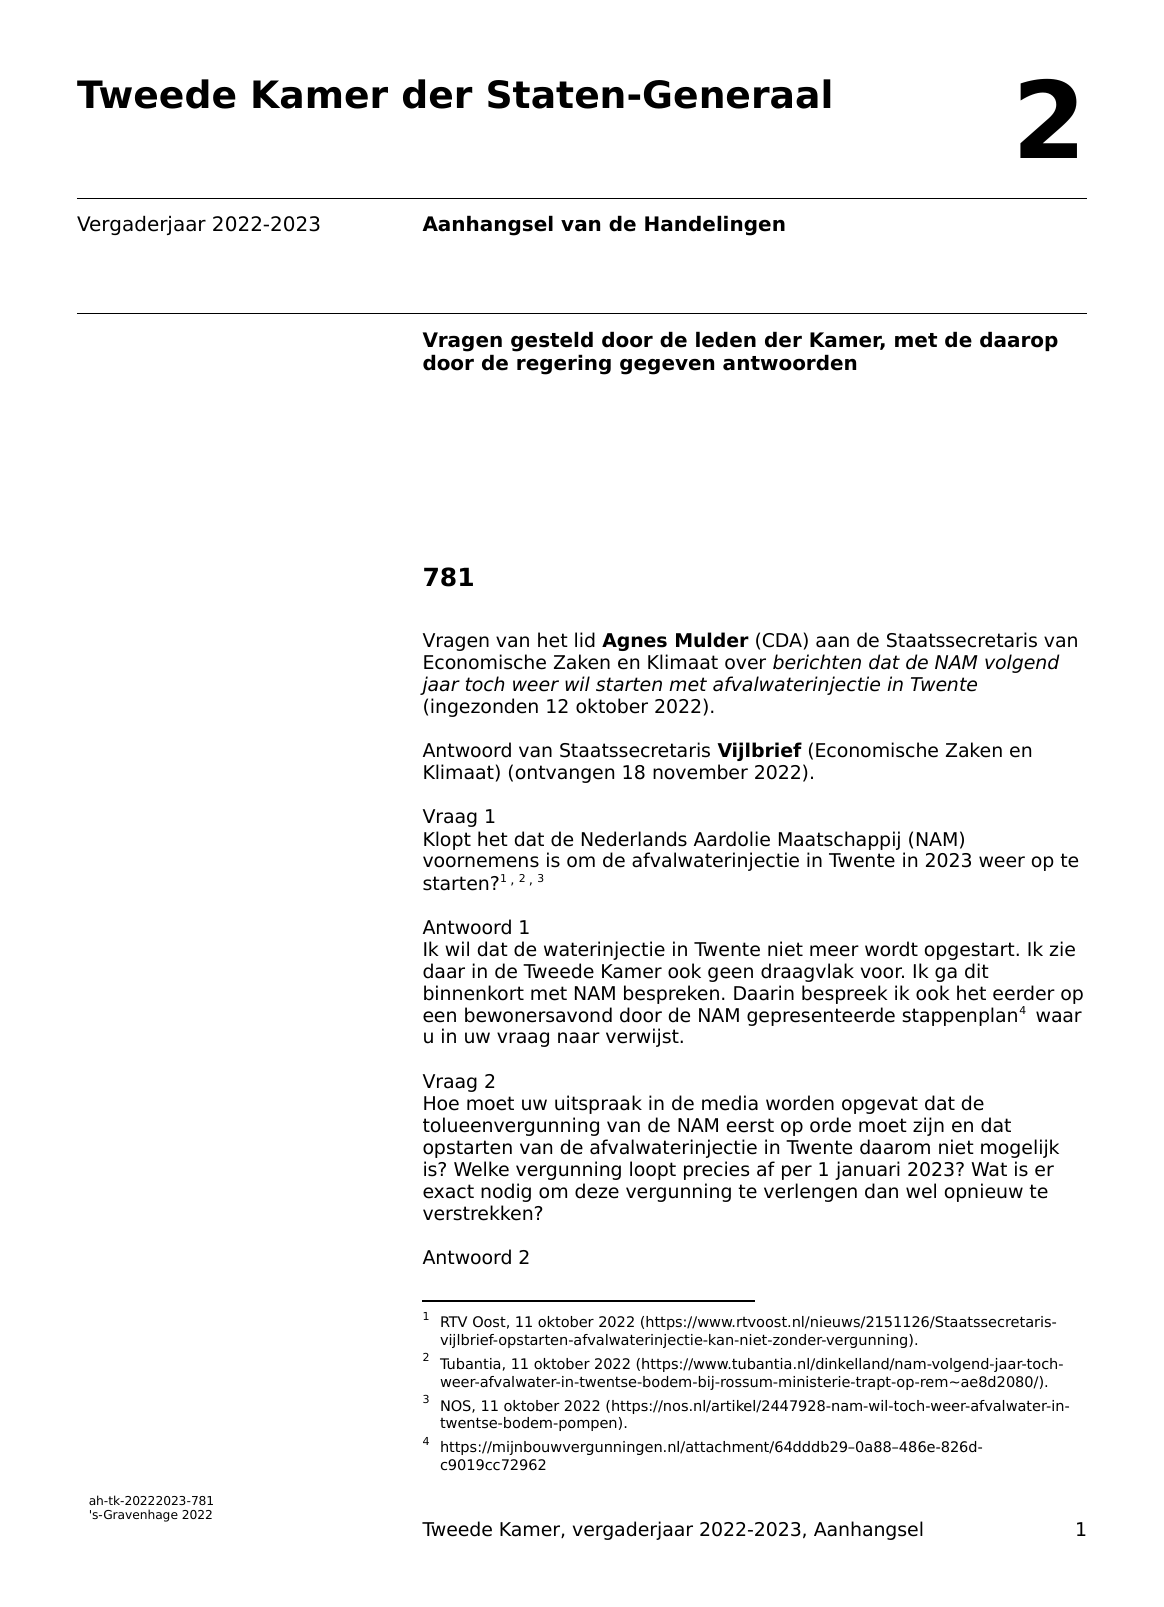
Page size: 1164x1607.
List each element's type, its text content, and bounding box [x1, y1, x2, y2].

text Ik wil dat de waterinjectie in Twente niet meer wordt opgestart. Ik zie daar in de Tweede Kamer ook geen draagvlak voor. Ik ga dit binnenkort met NAM bespreken. Daarin bespreek ik ook het eerder op een bewonersavond door de NAM gepresenteerde stappenplan waar u in uw vraag naar verwijst. [422, 938, 1087, 1048]
text Antwoord 2 [422, 1247, 1087, 1269]
text Vraag 1 [422, 806, 1087, 828]
text Antwoord van Staatssecretaris Vijlbrief (Economische Zaken en Klimaat) (ontvangen 18 november 2022). [422, 740, 1087, 784]
table_header Tweede Kamer der Staten-Generaal [77, 59, 886, 198]
table_cell [77, 314, 422, 375]
text Antwoord 1 [422, 917, 1087, 938]
text Klopt het dat de Nederlands Aardolie Maatschappij (NAM) voornemens is om de afvalwaterinjectie in Twente in 2023 weer op te starten?, , [422, 828, 1087, 894]
text NOS, 11 oktober 2022 (https://nos.nl/artikel/2447928-nam-wil-toch-weer-afvalwater-in-twentse-bodem-pompen). [422, 1393, 1087, 1432]
text Vraag 2 [422, 1071, 1087, 1093]
text ah-tk-20222023-781 [88, 1494, 323, 1508]
table_cell Aanhangsel van de Handelingen [422, 199, 1087, 313]
text RTV Oost, 11 oktober 2022 (https://www.rtvoost.nl/nieuws/2151126/Staatssecretaris-vijlbrief-opstarten-afvalwaterinjectie-kan-niet-zonder-vergunning). [422, 1310, 1087, 1349]
table_header 2 [886, 59, 1087, 198]
text https://mijnbouwvergunningen.nl/attachment/64dddb29–0a88–486e-826d-c9019cc72962 [422, 1435, 1087, 1474]
text Vragen van het lid Agnes Mulder (CDA) aan de Staatssecretaris van Economische Zaken en Klimaat over berichten dat de NAM volgend jaar toch weer wil starten met afvalwaterinjectie in Twente (ingezonden 12 oktober 2022). [422, 630, 1087, 718]
table_cell Vergaderjaar 2022-2023 [77, 199, 422, 313]
text 781 [422, 563, 1087, 592]
text Tubantia, 11 oktober 2022 (https://www.tubantia.nl/dinkelland/nam-volgend-jaar-toch-weer-afvalwater-in-twentse-bodem-bij-rossum-ministerie-trapt-op-rem~ae8d2080/). [422, 1352, 1087, 1391]
table_cell Vragen gesteld door de leden der Kamer, met de daarop door de regering gegeven antwoorden [422, 314, 1087, 375]
text 's-Gravenhage 2022 [88, 1508, 323, 1522]
text Hoe moet uw uitspraak in de media worden opgevat dat de tolueenvergunning van de NAM eerst op orde moet zijn en dat opstarten van de afvalwaterinjectie in Twente daarom niet mogelijk is? Welke vergunning loopt precies af per 1 januari 2023? Wat is er exact nodig om deze vergunning te verlengen dan wel opnieuw te verstrekken? [422, 1093, 1087, 1224]
